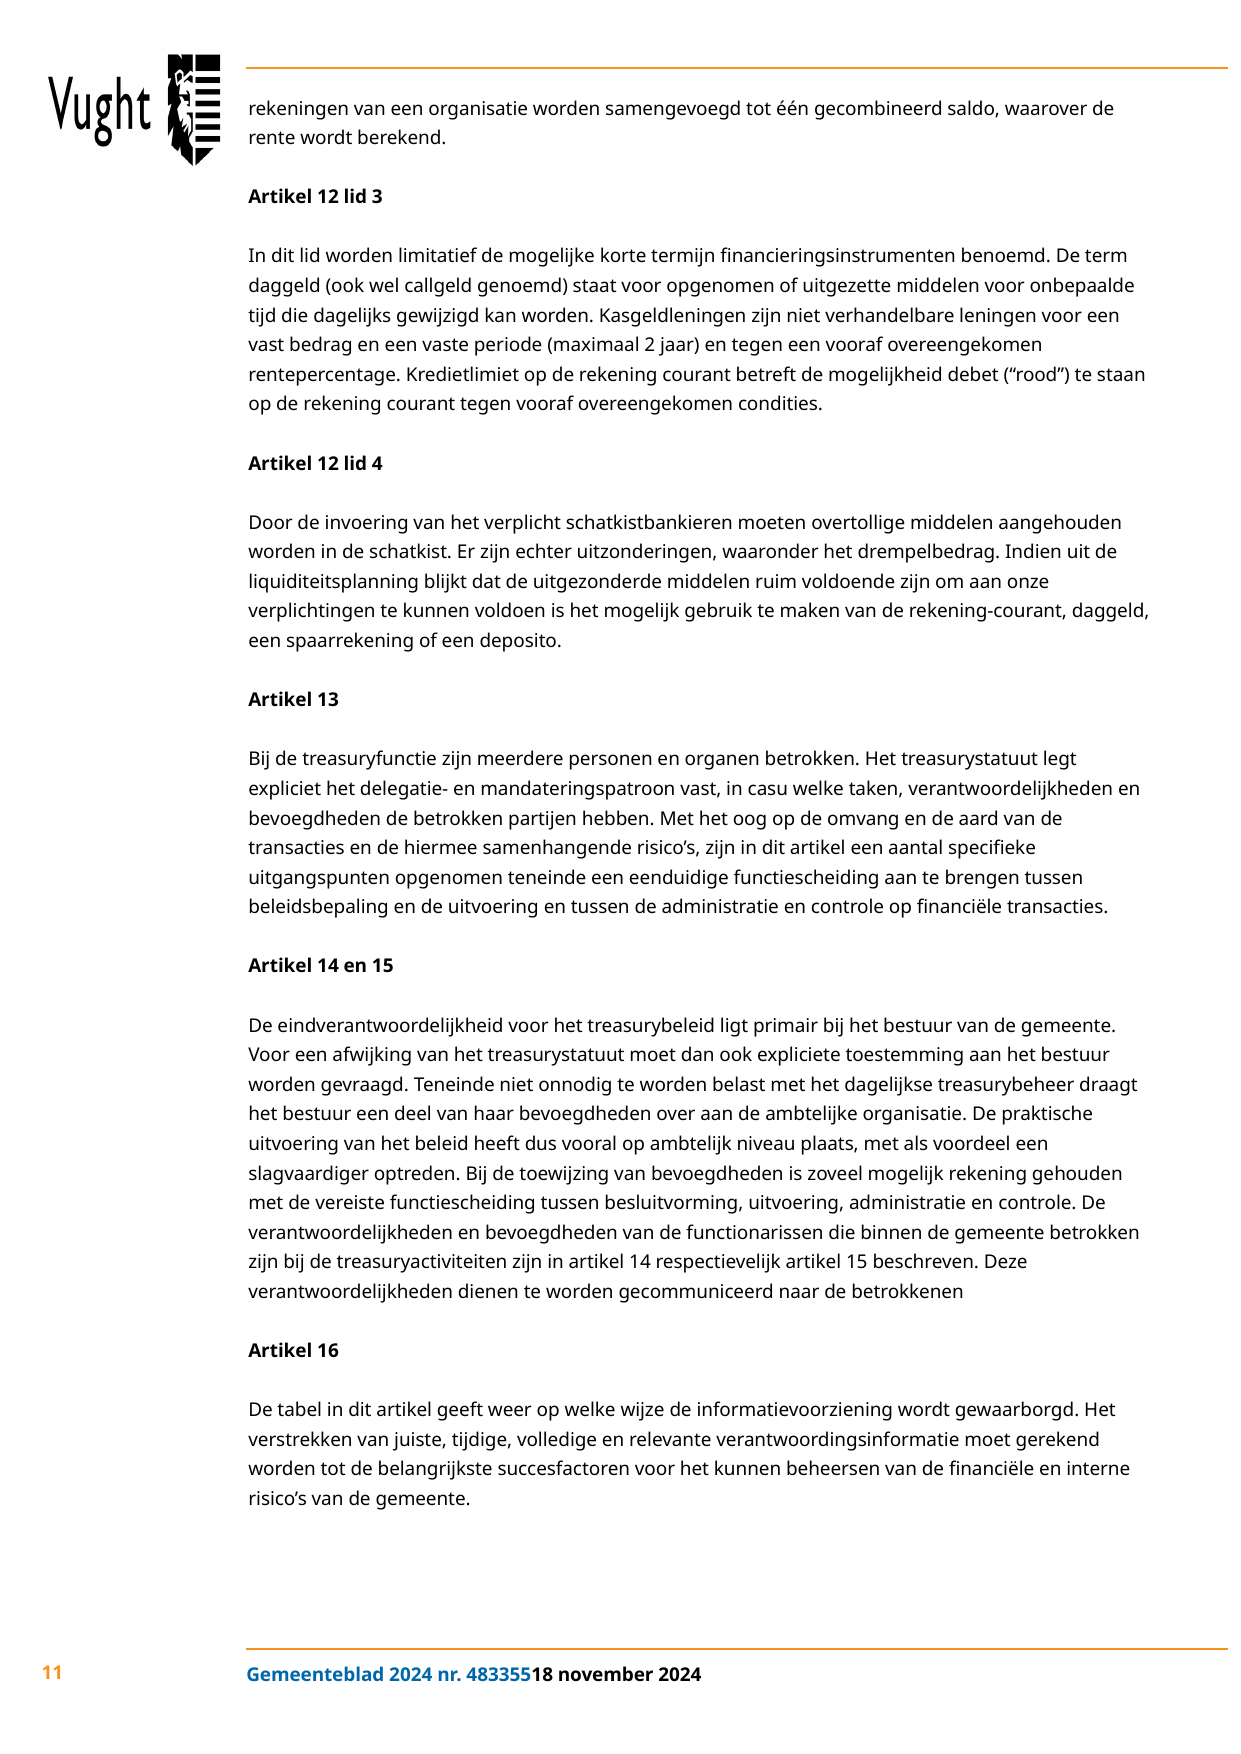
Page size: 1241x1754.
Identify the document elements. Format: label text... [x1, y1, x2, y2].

text rekeningen van een organisatie worden samengevoegd tot één gecombineerd saldo, waarover de rente wordt berekend. [248, 95, 1152, 150]
text Bij de treasuryfunctie zijn meerdere personen en organen betrokken. Het treasurystatuut legt expliciet het delegatie- en mandateringspatroon vast, in casu welke taken, verantwoordelijkheden en bevoegdheden de betrokken partijen hebben. Met het oog op de omvang en de aard van de transacties en de hiermee samenhangende risico’s, zijn in dit artikel een aantal specifieke uitgangspunten opgenomen teneinde een eenduidige functiescheiding aan te brengen tussen beleidsbepaling en de uitvoering en tussen de administratie en controle op financiële transacties. [248, 746, 1152, 919]
text Artikel 14 en 15 [248, 953, 1152, 978]
text Door de invoering van het verplicht schatkistbankieren moeten overtollige middelen aangehouden worden in de schatkist. Er zijn echter uitzonderingen, waaronder het drempelbedrag. Indien uit de liquiditeitsplanning blijkt dat de uitgezonderde middelen ruim voldoende zijn om aan onze verplichtingen te kunnen voldoen is het mogelijk gebruik te maken van de rekening-courant, daggeld, een spaarrekening of een deposito. [248, 509, 1152, 653]
text In dit lid worden limitatief de mogelijke korte termijn financieringsinstrumenten benoemd. De term daggeld (ook wel callgeld genoemd) staat voor opgenomen of uitgezette middelen voor onbepaalde tijd die dagelijks gewijzigd kan worden. Kasgeldleningen zijn niet verhandelbare leningen voor een vast bedrag en een vaste periode (maximaal 2 jaar) en tegen een vooraf overeengekomen rentepercentage. Kredietlimiet op de rekening courant betreft de mogelijkheid debet (“rood”) te staan op de rekening courant tegen vooraf overeengekomen condities. [248, 243, 1152, 416]
text Artikel 12 lid 4 [248, 450, 1152, 476]
text De eindverantwoordelijkheid voor het treasurybeleid ligt primair bij het bestuur van de gemeente. Voor een afwijking van het treasurystatuut moet dan ook expliciete toestemming aan het bestuur worden gevraagd. Teneinde niet onnodig te worden belast met het dagelijkse treasurybeheer draagt het bestuur een deel van haar bevoegdheden over aan de ambtelijke organisatie. De praktische uitvoering van het beleid heeft dus vooral op ambtelijk niveau plaats, met als voordeel een slagvaardiger optreden. Bij de toewijzing van bevoegdheden is zoveel mogelijk rekening gehouden met de vereiste functiescheiding tussen besluitvorming, uitvoering, administratie en controle. De verantwoordelijkheden en bevoegdheden van de functionarissen die binnen de gemeente betrokken zijn bij de treasuryactiviteiten zijn in artikel 14 respectievelijk artikel 15 beschreven. Deze verantwoordelijkheden dienen te worden gecommuniceerd naar de betrokkenen [248, 1012, 1152, 1304]
picture [41, 47, 231, 172]
text Artikel 13 [248, 686, 1152, 712]
text De tabel in dit artikel geeft weer op welke wijze de informatievoorziening wordt gewaarborgd. Het verstrekken van juiste, tijdige, volledige en relevante verantwoordingsinformatie moet gerekend worden tot de belangrijkste succesfactoren voor het kunnen beheersen van de financiële en interne risico’s van de gemeente. [248, 1396, 1152, 1511]
text Artikel 16 [248, 1337, 1152, 1363]
text Artikel 12 lid 3 [248, 183, 1152, 209]
